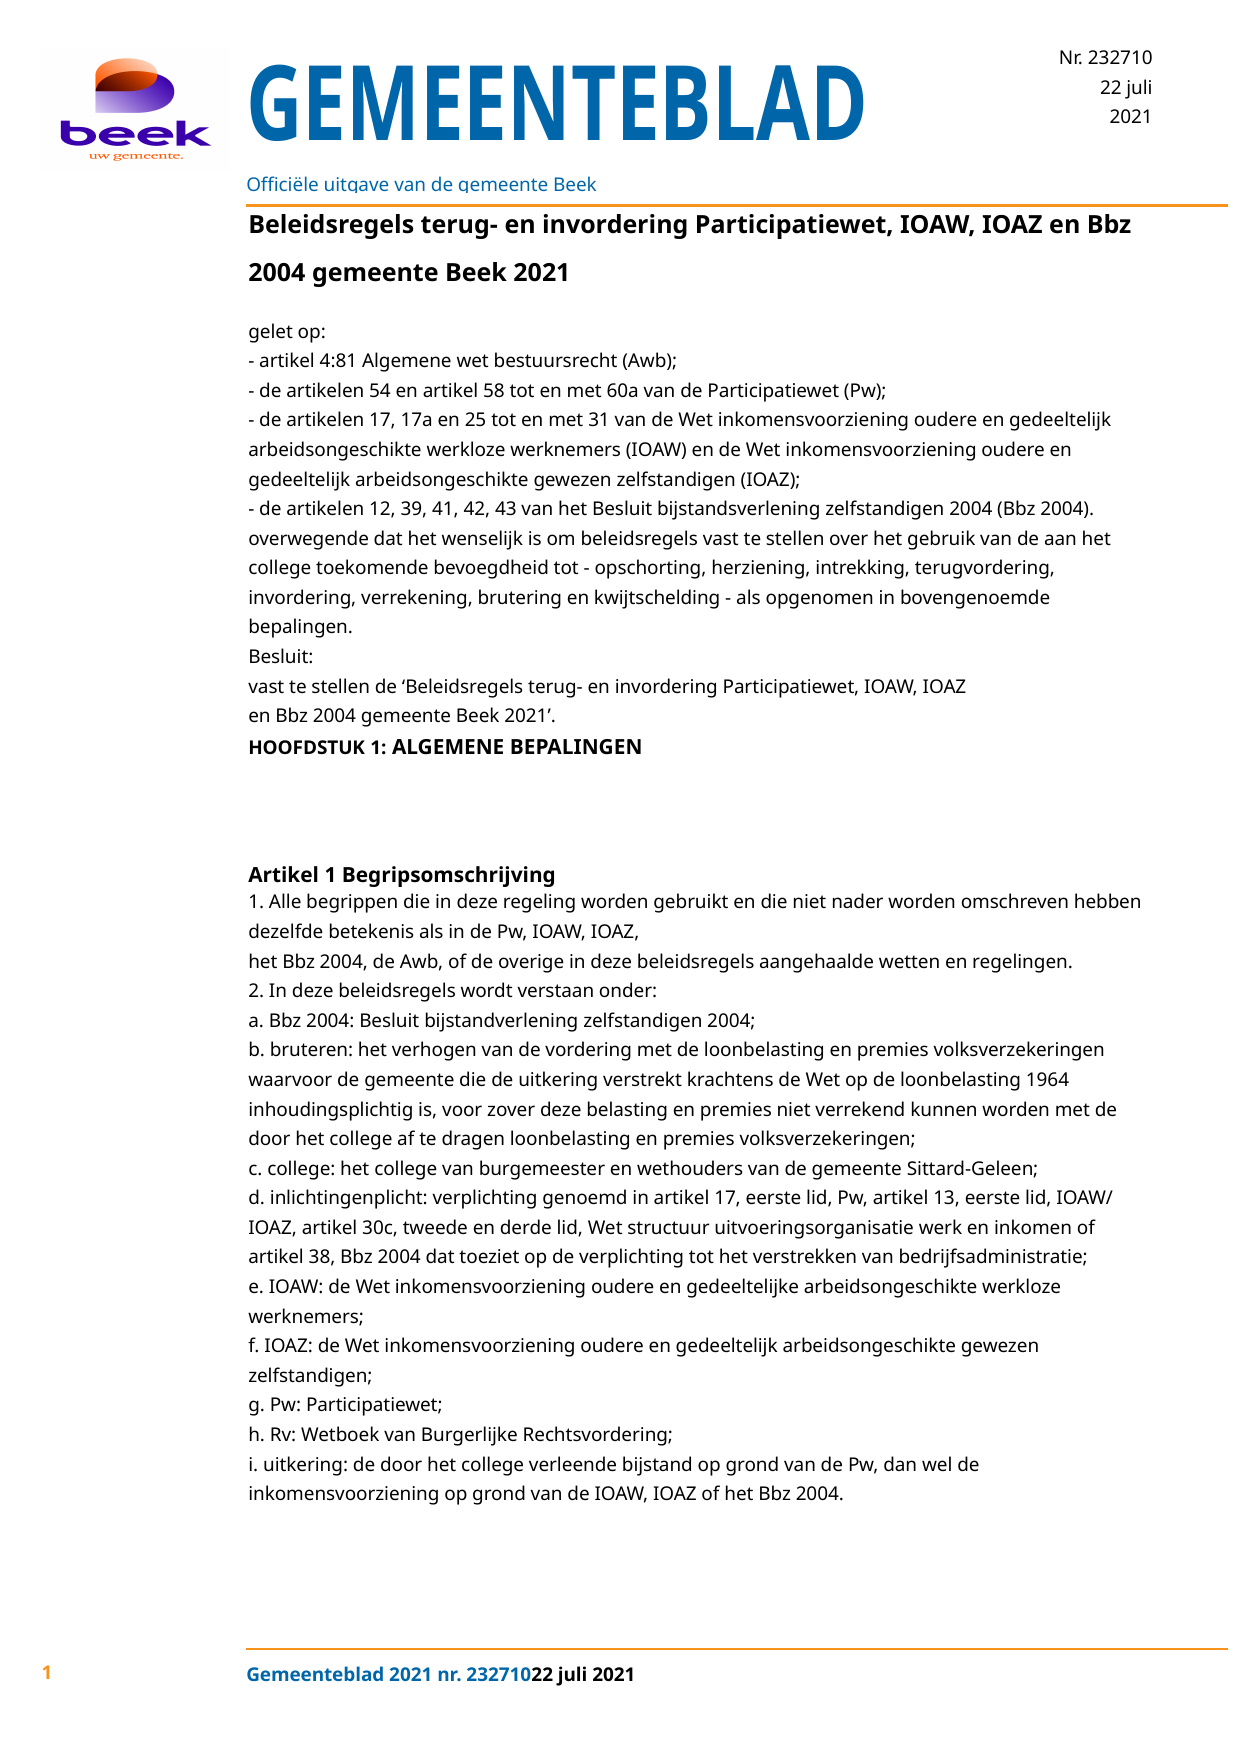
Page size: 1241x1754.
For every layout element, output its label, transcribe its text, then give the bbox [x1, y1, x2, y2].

text Besluit: [248, 643, 1152, 669]
text 1. Alle begrippen die in deze regeling worden gebruikt en die niet nader worden omschreven hebben dezelfde betekenis als in de Pw, IOAW, IOAZ, [248, 889, 1152, 944]
text Beleidsregels terug- en invordering Participatiewet, IOAW, IOAZ en Bbz 2004 gemeente Beek 2021 [248, 207, 1152, 288]
text - de artikelen 17, 17a en 25 tot en met 31 van de Wet inkomensvoorziening oudere en gedeeltelijk arbeidsongeschikte werkloze werknemers (IOAW) en de Wet inkomensvoorziening oudere en gedeeltelijk arbeidsongeschikte gewezen zelfstandigen (IOAZ); [248, 407, 1152, 492]
text c. college: het college van burgemeester en wethouders van de gemeente Sittard-Geleen; [248, 1155, 1152, 1181]
text b. bruteren: het verhogen van de vordering met de loonbelasting en premies volksverzekeringen waarvoor de gemeente die de uitkering verstrekt krachtens de Wet op de loonbelasting 1964 inhoudingsplichtig is, voor zover deze belasting en premies niet verrekend kunnen worden met de door het college af te dragen loonbelasting en premies volksverzekeringen; [248, 1037, 1152, 1151]
text overwegende dat het wenselijk is om beleidsregels vast te stellen over het gebruik van de aan het college toekomende bevoegdheid tot - opschorting, herziening, intrekking, terugvordering, invordering, verrekening, brutering en kwijtschelding - als opgenomen in bovengenoemde bepalingen. [248, 525, 1152, 639]
text g. Pw: Participatiewet; [248, 1392, 1152, 1417]
text gelet op: [248, 318, 1152, 344]
text a. Bbz 2004: Besluit bijstandverlening zelfstandigen 2004; [248, 1007, 1152, 1033]
text e. IOAW: de Wet inkomensvoorziening oudere en gedeeltelijke arbeidsongeschikte werkloze werknemers; [248, 1273, 1152, 1328]
text het Bbz 2004, de Awb, of de overige in deze beleidsregels aangehaalde wetten en regelingen. [248, 948, 1152, 973]
text HOOFDSTUK 1: ALGEMENE BEPALINGEN [248, 732, 1152, 761]
text f. IOAZ: de Wet inkomensvoorziening oudere en gedeeltelijk arbeidsongeschikte gewezen zelfstandigen; [248, 1332, 1152, 1388]
text - artikel 4:81 Algemene wet bestuursrecht (Awb); [248, 347, 1152, 373]
text h. Rv: Wetboek van Burgerlijke Rechtsvordering; [248, 1421, 1152, 1447]
text - de artikelen 12, 39, 41, 42, 43 van het Besluit bijstandsverlening zelfstandigen 2004 (Bbz 2004). [248, 495, 1152, 521]
text - de artikelen 54 en artikel 58 tot en met 60a van de Participatiewet (Pw); [248, 377, 1152, 403]
text en Bbz 2004 gemeente Beek 2021’. [248, 702, 1152, 728]
text i. uitkering: de door het college verleende bijstand op grond van de Pw, dan wel de inkomensvoorziening op grond van de IOAW, IOAZ of het Bbz 2004. [248, 1451, 1152, 1506]
text Artikel 1 Begripsomschrijving [248, 860, 1152, 889]
text vast te stellen de ‘Beleidsregels terug- en invordering Participatiewet, IOAW, IOAZ [248, 673, 1152, 699]
text 2. In deze beleidsregels wordt verstaan onder: [248, 977, 1152, 1003]
text d. inlichtingenplicht: verplichting genoemd in artikel 17, eerste lid, Pw, artikel 13, eerste lid, IOAW/ IOAZ, artikel 30c, tweede en derde lid, Wet structuur uitvoeringsorganisatie werk en inkomen of artikel 38, Bbz 2004 dat toeziet op de verplichting tot het verstrekken van bedrijfsadministratie; [248, 1184, 1152, 1269]
picture [41, 47, 231, 172]
